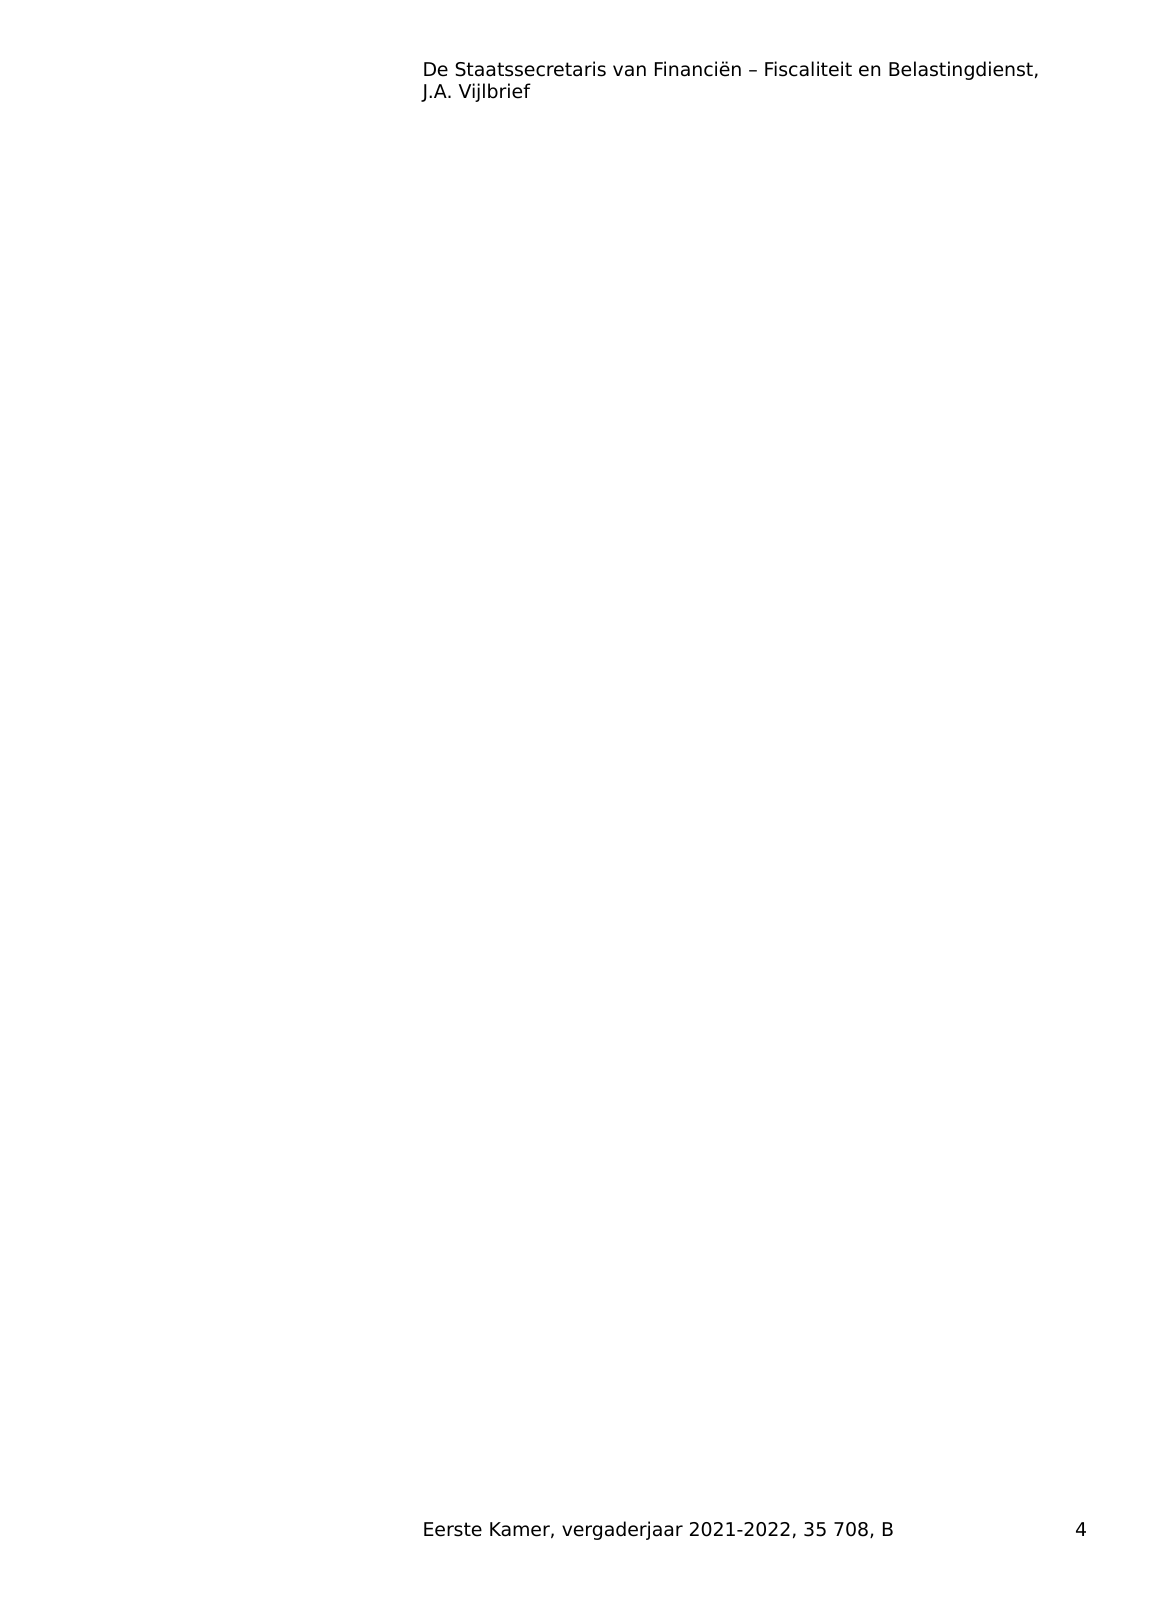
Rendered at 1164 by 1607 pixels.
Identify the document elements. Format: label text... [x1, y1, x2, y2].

text De Staatssecretaris van Financiën – Fiscaliteit en Belastingdienst, J.A. Vijlbrief [422, 59, 1087, 103]
